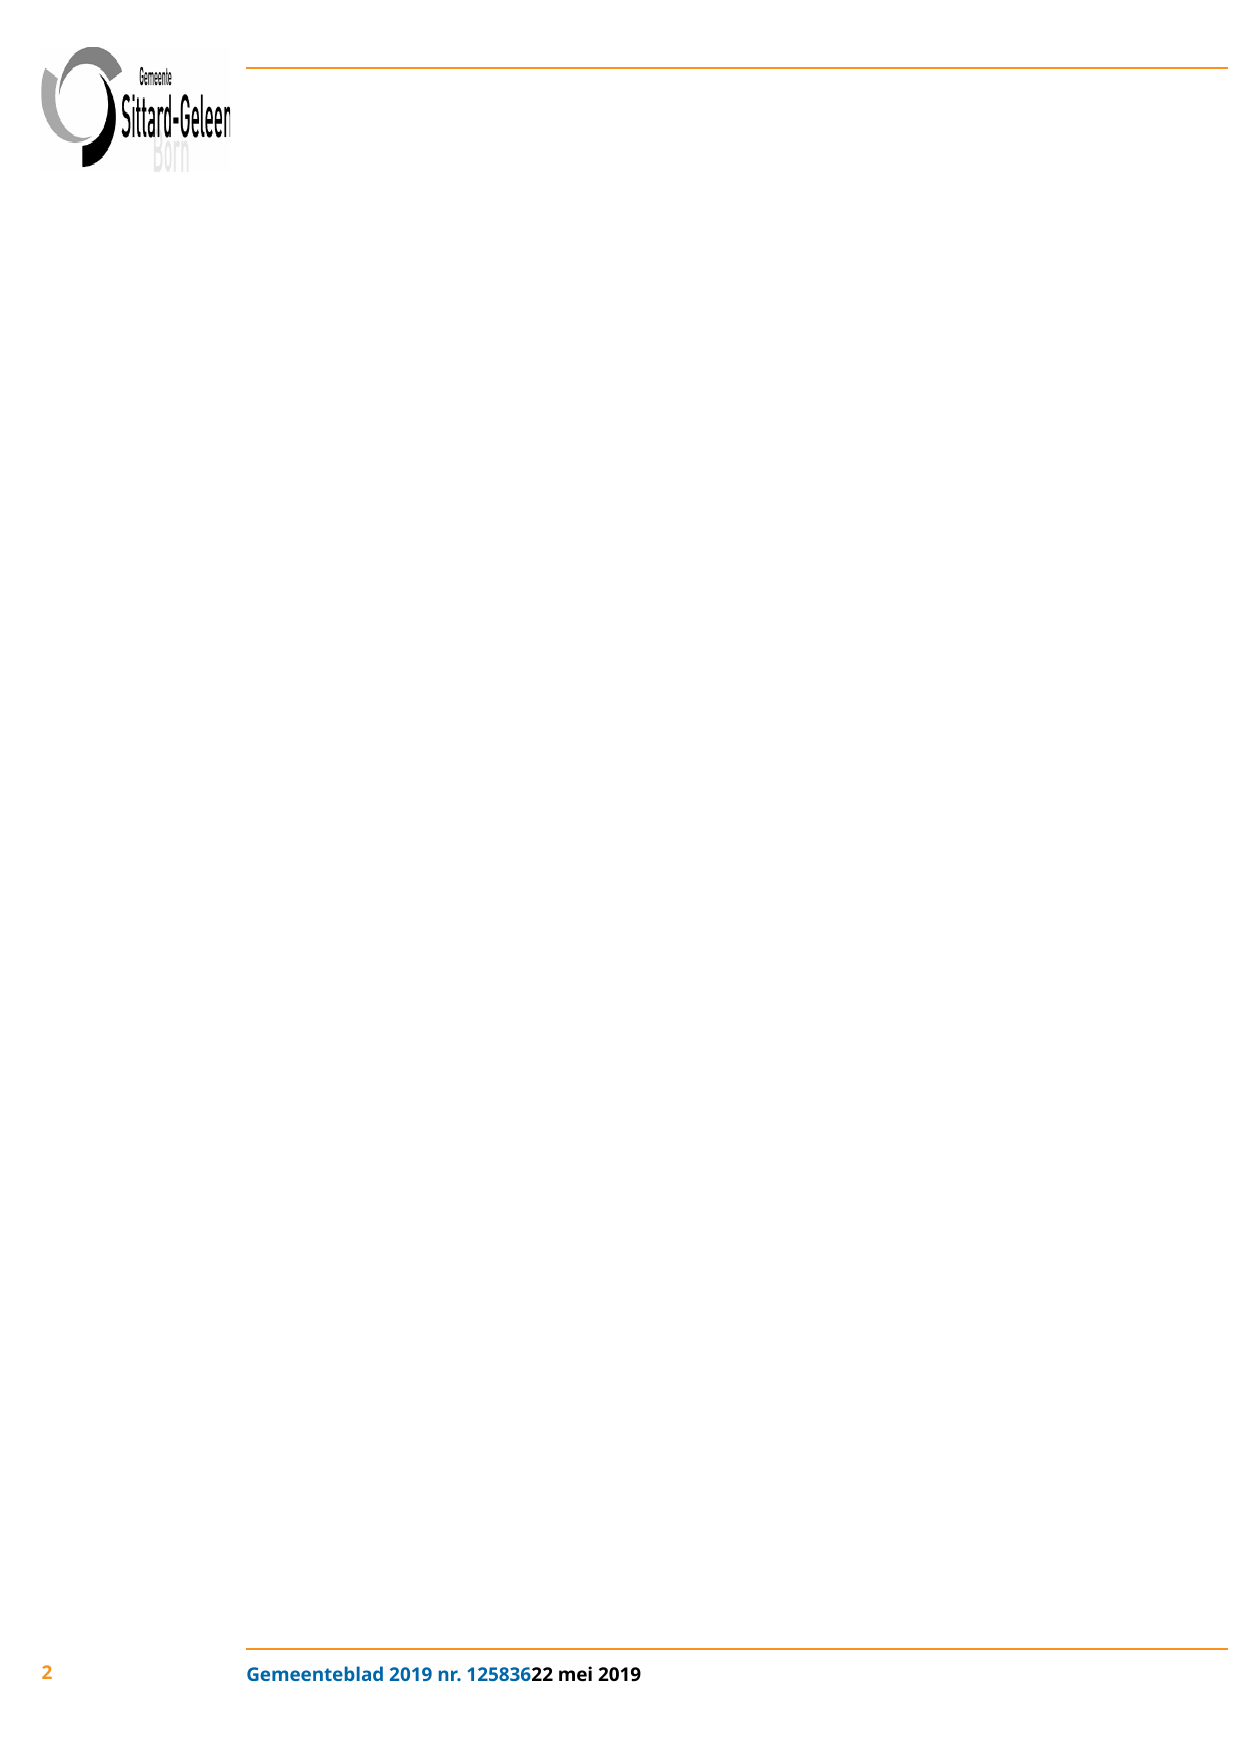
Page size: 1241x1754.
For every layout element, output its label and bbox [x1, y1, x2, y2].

picture [41, 47, 231, 172]
